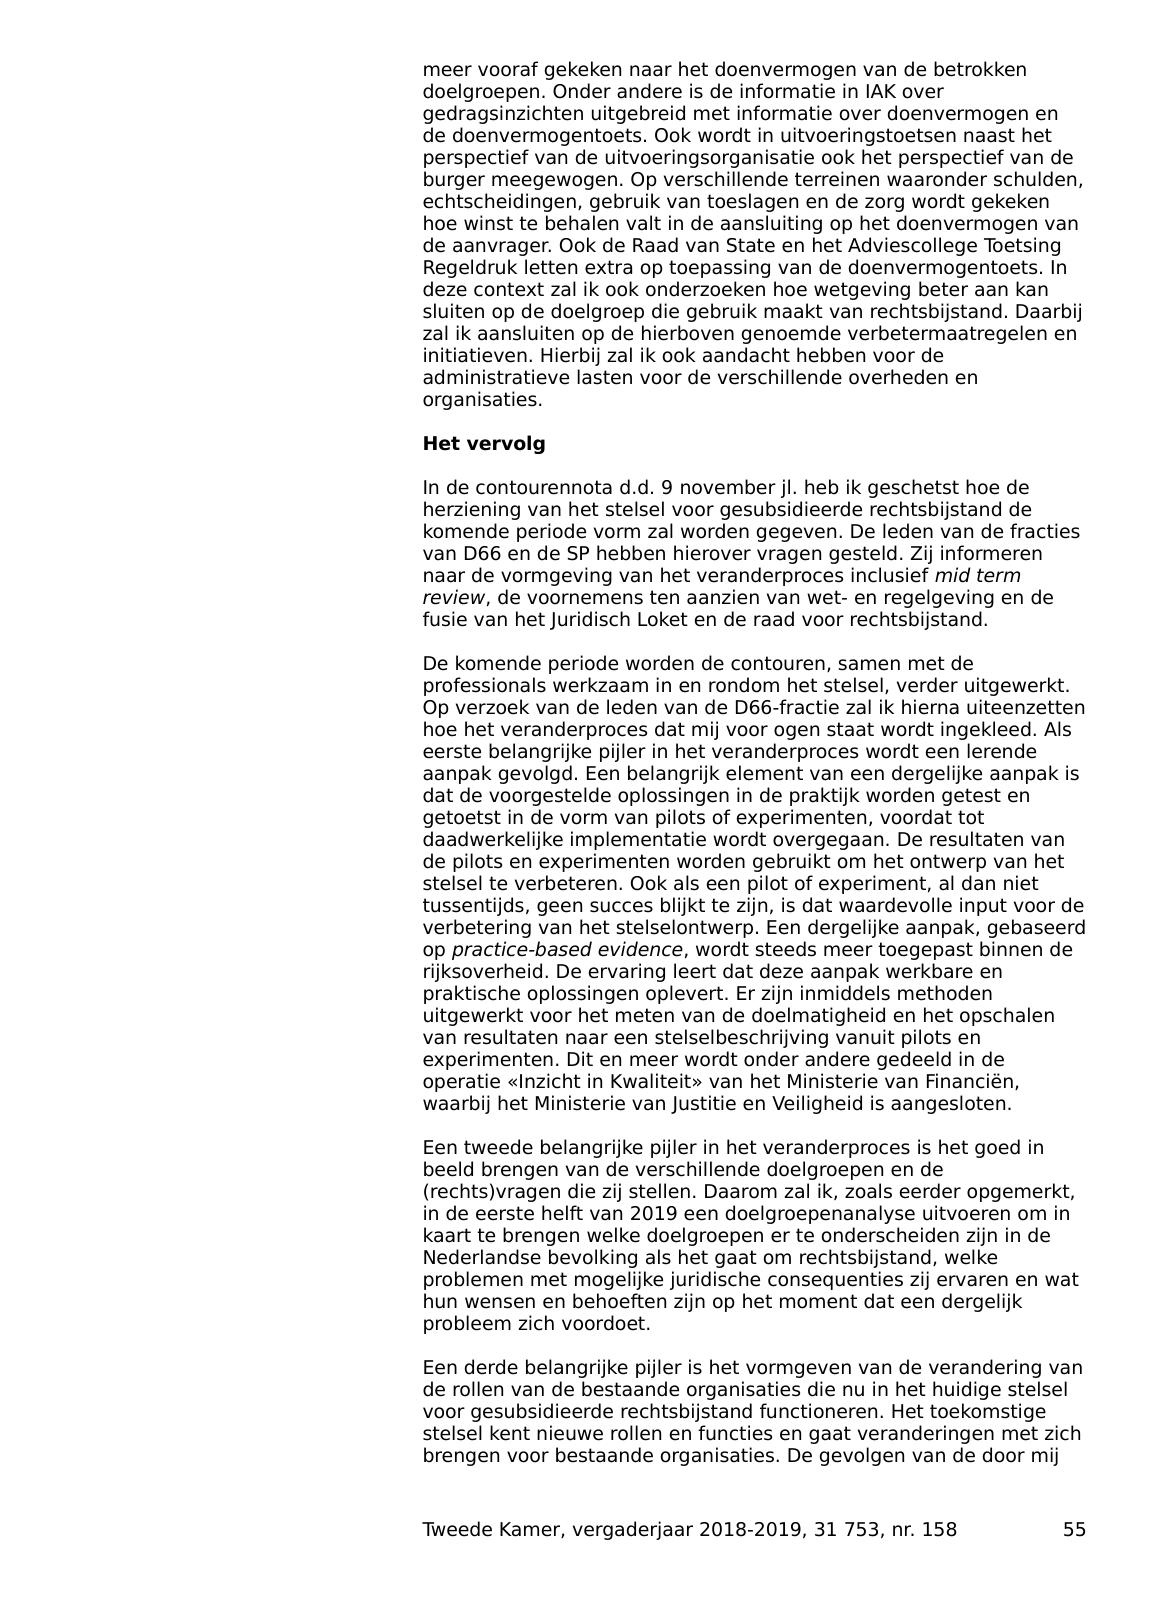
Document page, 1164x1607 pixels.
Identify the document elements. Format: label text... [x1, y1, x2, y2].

text Een derde belangrijke pijler is het vormgeven van de verandering van de rollen van de bestaande organisaties die nu in het huidige stelsel voor gesubsidieerde rechtsbijstand functioneren. Het toekomstige stelsel kent nieuwe rollen en functies en gaat veranderingen met zich brengen voor bestaande organisaties. De gevolgen van de door mij [422, 1357, 1087, 1467]
text Een tweede belangrijke pijler in het veranderproces is het goed in beeld brengen van de verschillende doelgroepen en de (rechts)vragen die zij stellen. Daarom zal ik, zoals eerder opgemerkt, in de eerste helft van 2019 een doelgroepenanalyse uitvoeren om in kaart te brengen welke doelgroepen er te onderscheiden zijn in de Nederlandse bevolking als het gaat om rechtsbijstand, welke problemen met mogelijke juridische consequenties zij ervaren en wat hun wensen en behoeften zijn op het moment dat een dergelijk probleem zich voordoet. [422, 1137, 1087, 1335]
text In de contourennota d.d. 9 november jl. heb ik geschetst hoe de herziening van het stelsel voor gesubsidieerde rechtsbijstand de komende periode vorm zal worden gegeven. De leden van de fracties van D66 en de SP hebben hierover vragen gesteld. Zij informeren naar de vormgeving van het veranderproces inclusief mid term review, de voornemens ten aanzien van wet- en regelgeving en de fusie van het Juridisch Loket en de raad voor rechtsbijstand. [422, 477, 1087, 631]
subtitle Het vervolg [422, 433, 1087, 455]
text meer vooraf gekeken naar het doenvermogen van de betrokken doelgroepen. Onder andere is de informatie in IAK over gedragsinzichten uitgebreid met informatie over doenvermogen en de doenvermogentoets. Ook wordt in uitvoeringstoetsen naast het perspectief van de uitvoeringsorganisatie ook het perspectief van de burger meegewogen. Op verschillende terreinen waaronder schulden, echtscheidingen, gebruik van toeslagen en de zorg wordt gekeken hoe winst te behalen valt in de aansluiting op het doenvermogen van de aanvrager. Ook de Raad van State en het Adviescollege Toetsing Regeldruk letten extra op toepassing van de doenvermogentoets. In deze context zal ik ook onderzoeken hoe wetgeving beter aan kan sluiten op de doelgroep die gebruik maakt van rechtsbijstand. Daarbij zal ik aansluiten op de hierboven genoemde verbetermaatregelen en initiatieven. Hierbij zal ik ook aandacht hebben voor de administratieve lasten voor de verschillende overheden en organisaties. [422, 59, 1087, 411]
text De komende periode worden de contouren, samen met de professionals werkzaam in en rondom het stelsel, verder uitgewerkt. Op verzoek van de leden van de D66-fractie zal ik hierna uiteenzetten hoe het veranderproces dat mij voor ogen staat wordt ingekleed. Als eerste belangrijke pijler in het veranderproces wordt een lerende aanpak gevolgd. Een belangrijk element van een dergelijke aanpak is dat de voorgestelde oplossingen in de praktijk worden getest en getoetst in de vorm van pilots of experimenten, voordat tot daadwerkelijke implementatie wordt overgegaan. De resultaten van de pilots en experimenten worden gebruikt om het ontwerp van het stelsel te verbeteren. Ook als een pilot of experiment, al dan niet tussentijds, geen succes blijkt te zijn, is dat waardevolle input voor de verbetering van het stelselontwerp. Een dergelijke aanpak, gebaseerd op practice-based evidence, wordt steeds meer toegepast binnen de rijksoverheid. De ervaring leert dat deze aanpak werkbare en praktische oplossingen oplevert. Er zijn inmiddels methoden uitgewerkt voor het meten van de doelmatigheid en het opschalen van resultaten naar een stelselbeschrijving vanuit pilots en experimenten. Dit en meer wordt onder andere gedeeld in de operatie «Inzicht in Kwaliteit» van het Ministerie van Financiën, waarbij het Ministerie van Justitie en Veiligheid is aangesloten. [422, 653, 1087, 1115]
